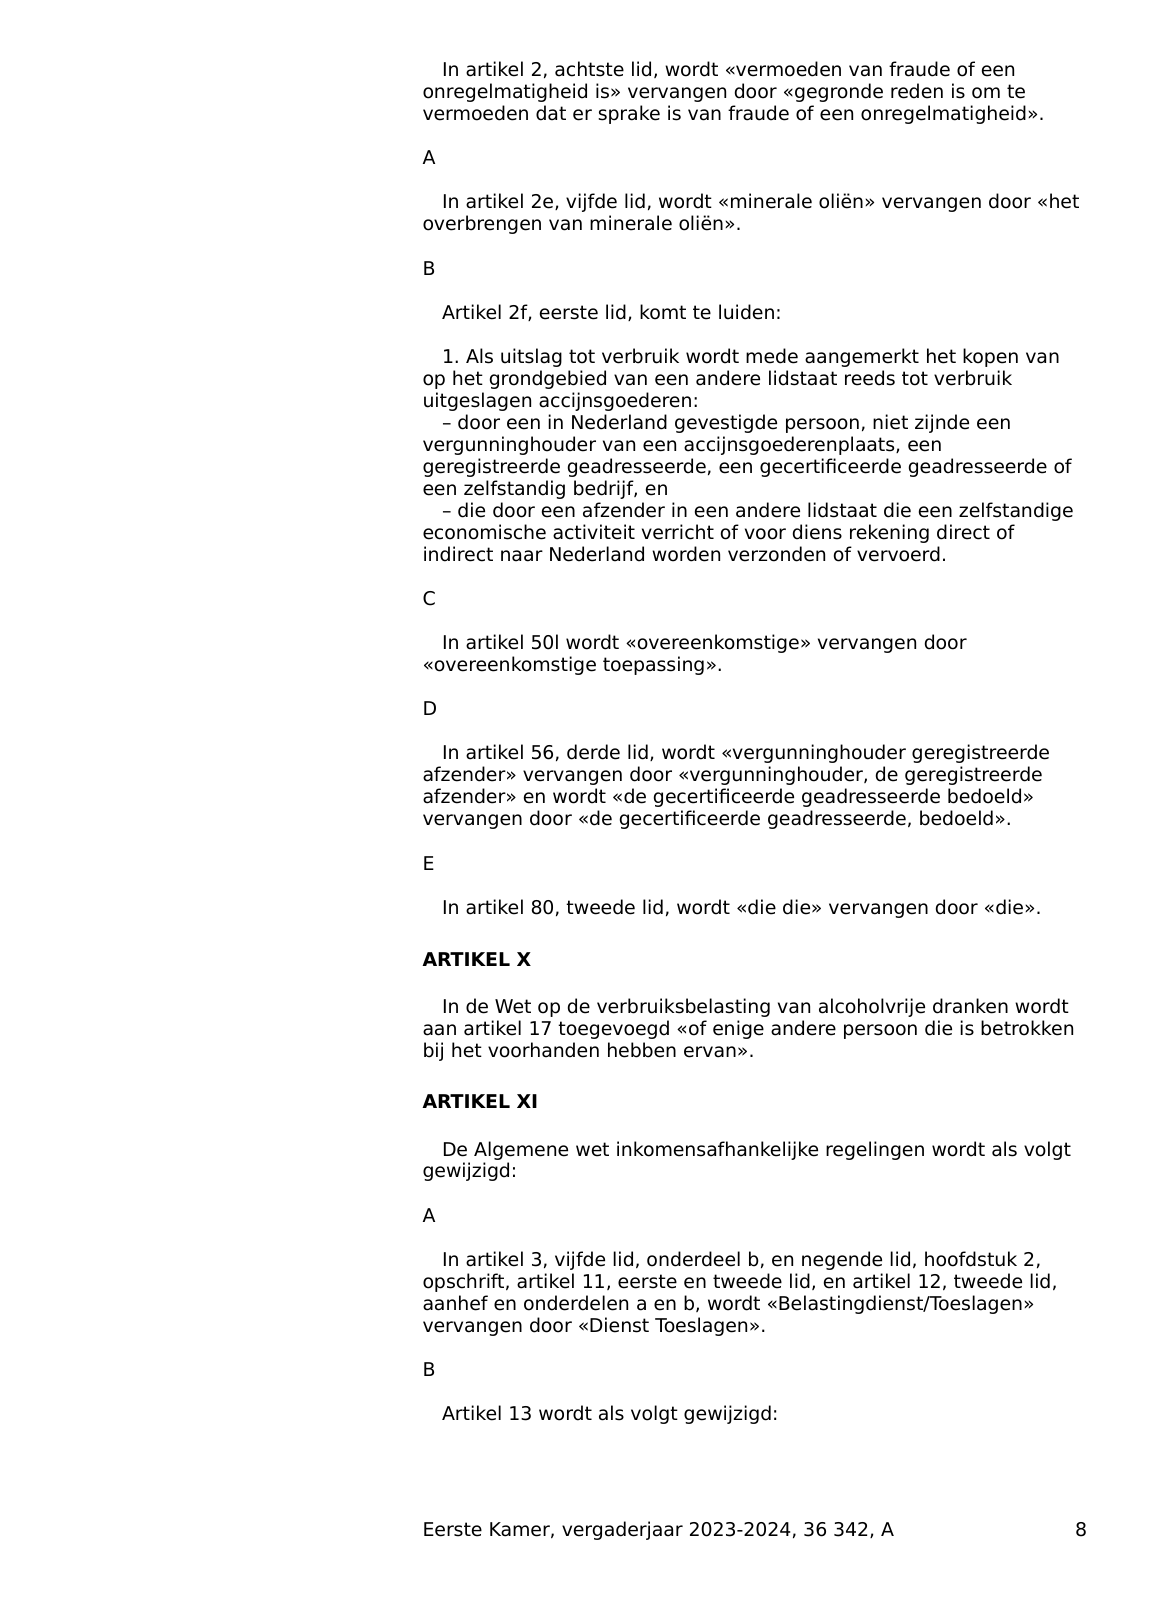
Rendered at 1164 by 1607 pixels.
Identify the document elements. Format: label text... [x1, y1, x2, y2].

text – door een in Nederland gevestigde persoon, niet zijnde een vergunninghouder van een accijnsgoederenplaats, een geregistreerde geadresseerde, een gecertificeerde geadresseerde of een zelfstandig bedrijf, en [422, 412, 1087, 500]
text A [422, 1204, 1087, 1227]
subtitle ARTIKEL X [422, 948, 1087, 971]
text 1. Als uitslag tot verbruik wordt mede aangemerkt het kopen van op het grondgebied van een andere lidstaat reeds tot verbruik uitgeslagen accijnsgoederen: [422, 346, 1087, 412]
text Artikel 13 wordt als volgt gewijzigd: [422, 1403, 1087, 1425]
text In artikel 3, vijfde lid, onderdeel b, en negende lid, hoofdstuk 2, opschrift, artikel 11, eerste en tweede lid, en artikel 12, tweede lid, aanhef en onderdelen a en b, wordt «Belastingdienst/Toeslagen» vervangen door «Dienst Toeslagen». [422, 1249, 1087, 1337]
text In artikel 56, derde lid, wordt «vergunninghouder geregistreerde afzender» vervangen door «vergunninghouder, de geregistreerde afzender» en wordt «de gecertificeerde geadresseerde bedoeld» vervangen door «de gecertificeerde geadresseerde, bedoeld». [422, 742, 1087, 830]
text In artikel 2, achtste lid, wordt «vermoeden van fraude of een onregelmatigheid is» vervangen door «gegronde reden is om te vermoeden dat er sprake is van fraude of een onregelmatigheid». [422, 59, 1087, 125]
text Artikel 2f, eerste lid, komt te luiden: [422, 302, 1087, 324]
text C [422, 588, 1087, 610]
text B [422, 1359, 1087, 1381]
text In artikel 80, tweede lid, wordt «die die» vervangen door «die». [422, 897, 1087, 918]
text E [422, 852, 1087, 874]
text De Algemene wet inkomensafhankelijke regelingen wordt als volgt gewijzigd: [422, 1138, 1087, 1182]
text In de Wet op de verbruiksbelasting van alcoholvrije dranken wordt aan artikel 17 toegevoegd «of enige andere persoon die is betrokken bij het voorhanden hebben ervan». [422, 996, 1087, 1061]
text In artikel 2e, vijfde lid, wordt «minerale oliën» vervangen door «het overbrengen van minerale oliën». [422, 191, 1087, 235]
text A [422, 147, 1087, 169]
text In artikel 50l wordt «overeenkomstige» vervangen door «overeenkomstige toepassing». [422, 632, 1087, 676]
text B [422, 257, 1087, 279]
subtitle ARTIKEL XI [422, 1091, 1087, 1113]
text – die door een afzender in een andere lidstaat die een zelfstandige economische activiteit verricht of voor diens rekening direct of indirect naar Nederland worden verzonden of vervoerd. [422, 500, 1087, 566]
text D [422, 698, 1087, 720]
